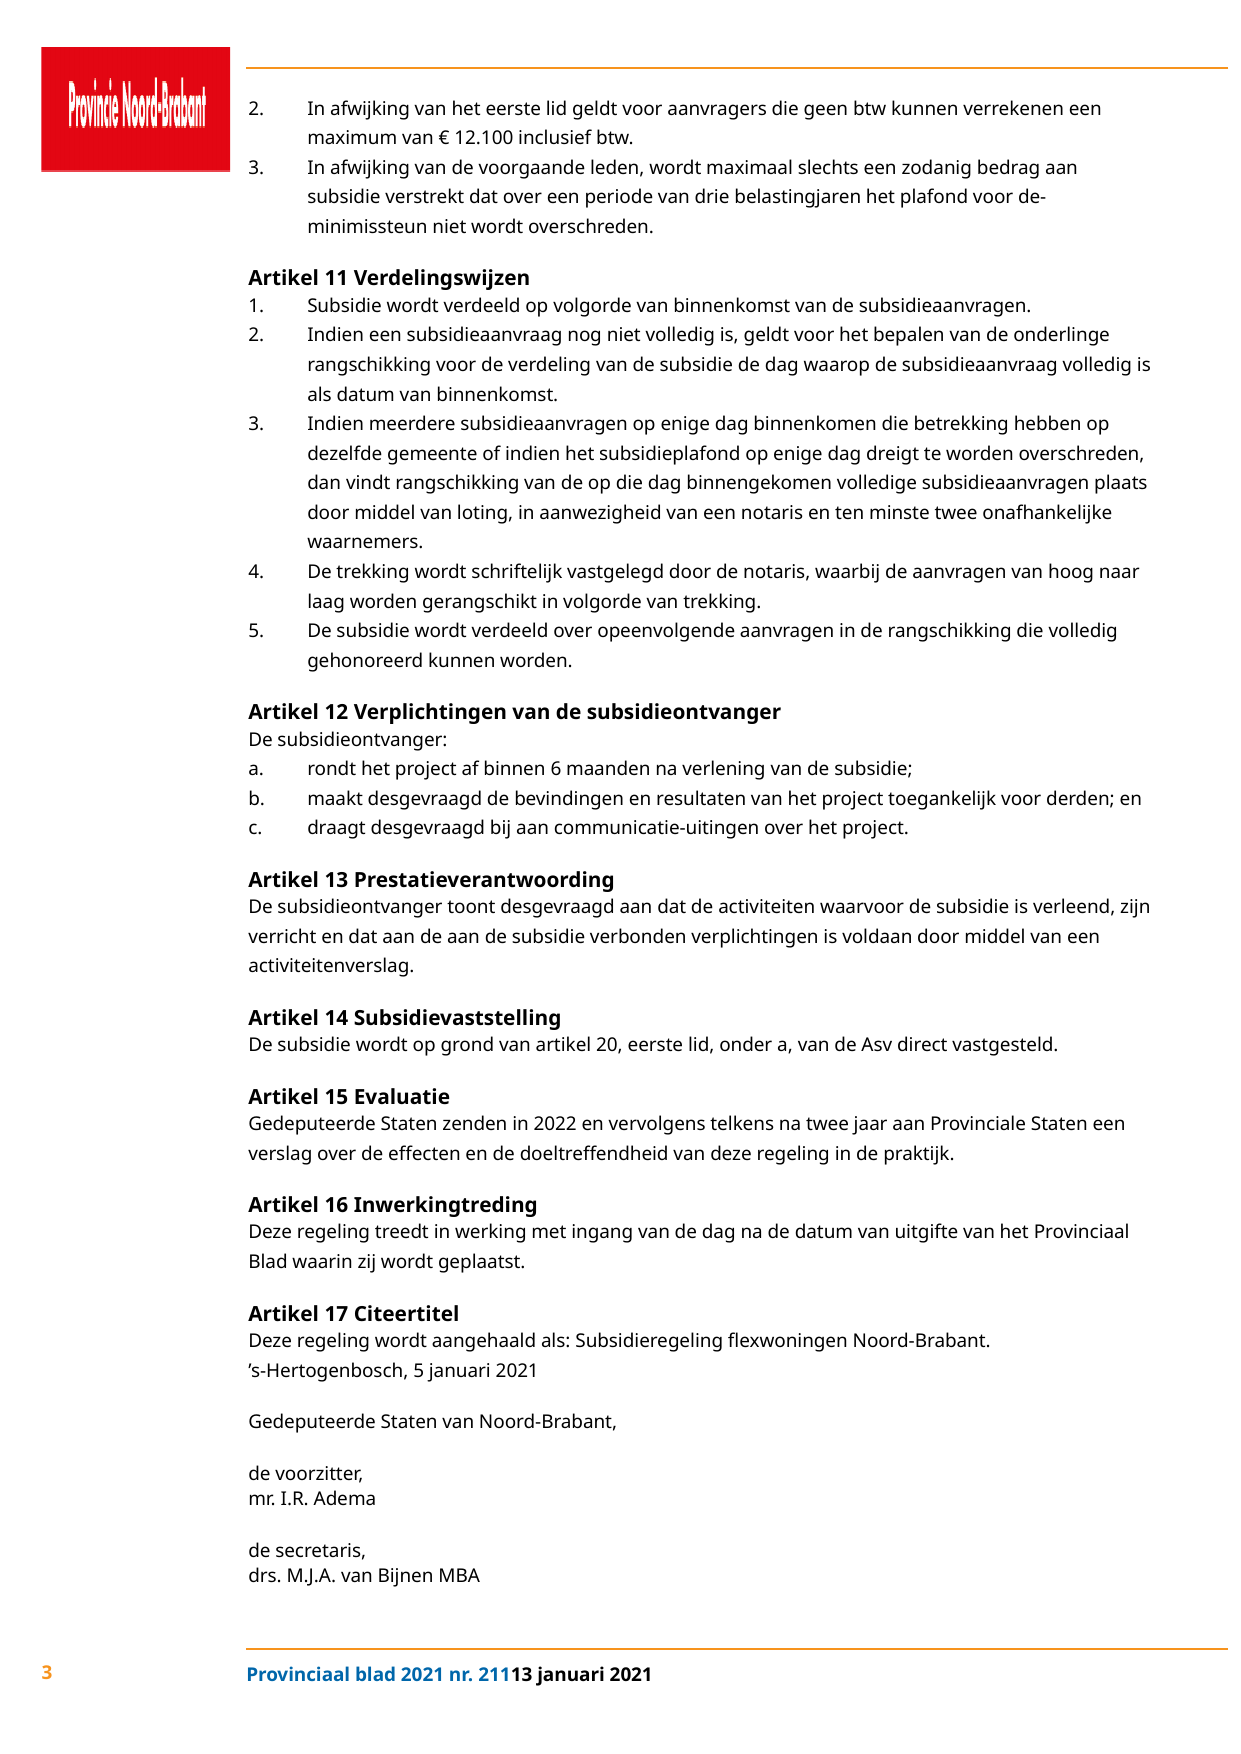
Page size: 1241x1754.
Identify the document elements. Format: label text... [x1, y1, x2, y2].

text drs. M.J.A. van Bijnen MBA [248, 1563, 1152, 1588]
text de voorzitter, [248, 1460, 1152, 1485]
text Deze regeling wordt aangehaald als: Subsidieregeling flexwoningen Noord-Brabant. [248, 1327, 1152, 1353]
list Subsidie wordt verdeeld op volgorde van binnenkomst van de subsidieaanvragen. [248, 292, 1152, 318]
text De subsidieontvanger: [248, 726, 1152, 752]
picture [41, 47, 231, 172]
list Indien een subsidieaanvraag nog niet volledig is, geldt voor het bepalen van de onderlinge rangschikking voor de verdeling van de subsidie de dag waarop de subsidieaanvraag volledig is als datum van binnenkomst. [248, 322, 1152, 406]
text ’s-Hertogenbosch, 5 januari 2021 [248, 1357, 1152, 1382]
text De subsidie wordt op grond van artikel 20, eerste lid, onder a, van de Asv direct vastgesteld. [248, 1031, 1152, 1057]
text Artikel 15 Evaluatie [248, 1082, 1152, 1110]
text Artikel 14 Subsidievaststelling [248, 1003, 1152, 1031]
text Artikel 13 Prestatieverantwoording [248, 865, 1152, 893]
text Artikel 16 Inwerkingtreding [248, 1190, 1152, 1219]
text Gedeputeerde Staten van Noord-Brabant, [248, 1408, 1152, 1434]
text Artikel 12 Verplichtingen van de subsidieontvanger [248, 697, 1152, 726]
list In afwijking van het eerste lid geldt voor aanvragers die geen btw kunnen verrekenen een maximum van € 12.100 inclusief btw. [248, 95, 1152, 150]
list draagt desgevraagd bij aan communicatie-uitingen over het project. [248, 814, 1152, 840]
text Deze regeling treedt in werking met ingang van de dag na de datum van uitgifte van het Provinciaal Blad waarin zij wordt geplaatst. [248, 1219, 1152, 1274]
text Artikel 11 Verdelingswijzen [248, 263, 1152, 292]
list maakt desgevraagd de bevindingen en resultaten van het project toegankelijk voor derden; en [248, 785, 1152, 811]
list Indien meerdere subsidieaanvragen op enige dag binnenkomen die betrekking hebben op dezelfde gemeente of indien het subsidieplafond op enige dag dreigt te worden overschreden, dan vindt rangschikking van de op die dag binnengekomen volledige subsidieaanvragen plaats door middel van loting, in aanwezigheid van een notaris en ten minste twee onafhankelijke waarnemers. [248, 410, 1152, 554]
text Artikel 17 Citeertitel [248, 1299, 1152, 1327]
list In afwijking van de voorgaande leden, wordt maximaal slechts een zodanig bedrag aan subsidie verstrekt dat over een periode van drie belastingjaren het plafond voor de-minimissteun niet wordt overschreden. [248, 154, 1152, 239]
text Gedeputeerde Staten zenden in 2022 en vervolgens telkens na twee jaar aan Provinciale Staten een verslag over de effecten en de doeltreffendheid van deze regeling in de praktijk. [248, 1110, 1152, 1166]
list rondt het project af binnen 6 maanden na verlening van de subsidie; [248, 755, 1152, 781]
list De subsidie wordt verdeeld over opeenvolgende aanvragen in de rangschikking die volledig gehonoreerd kunnen worden. [248, 617, 1152, 673]
list De trekking wordt schriftelijk vastgelegd door de notaris, waarbij de aanvragen van hoog naar laag worden gerangschikt in volgorde van trekking. [248, 558, 1152, 613]
text de secretaris, [248, 1537, 1152, 1563]
text mr. I.R. Adema [248, 1485, 1152, 1511]
text De subsidieontvanger toont desgevraagd aan dat de activiteiten waarvoor de subsidie is verleend, zijn verricht en dat aan de aan de subsidie verbonden verplichtingen is voldaan door middel van een activiteitenverslag. [248, 893, 1152, 978]
